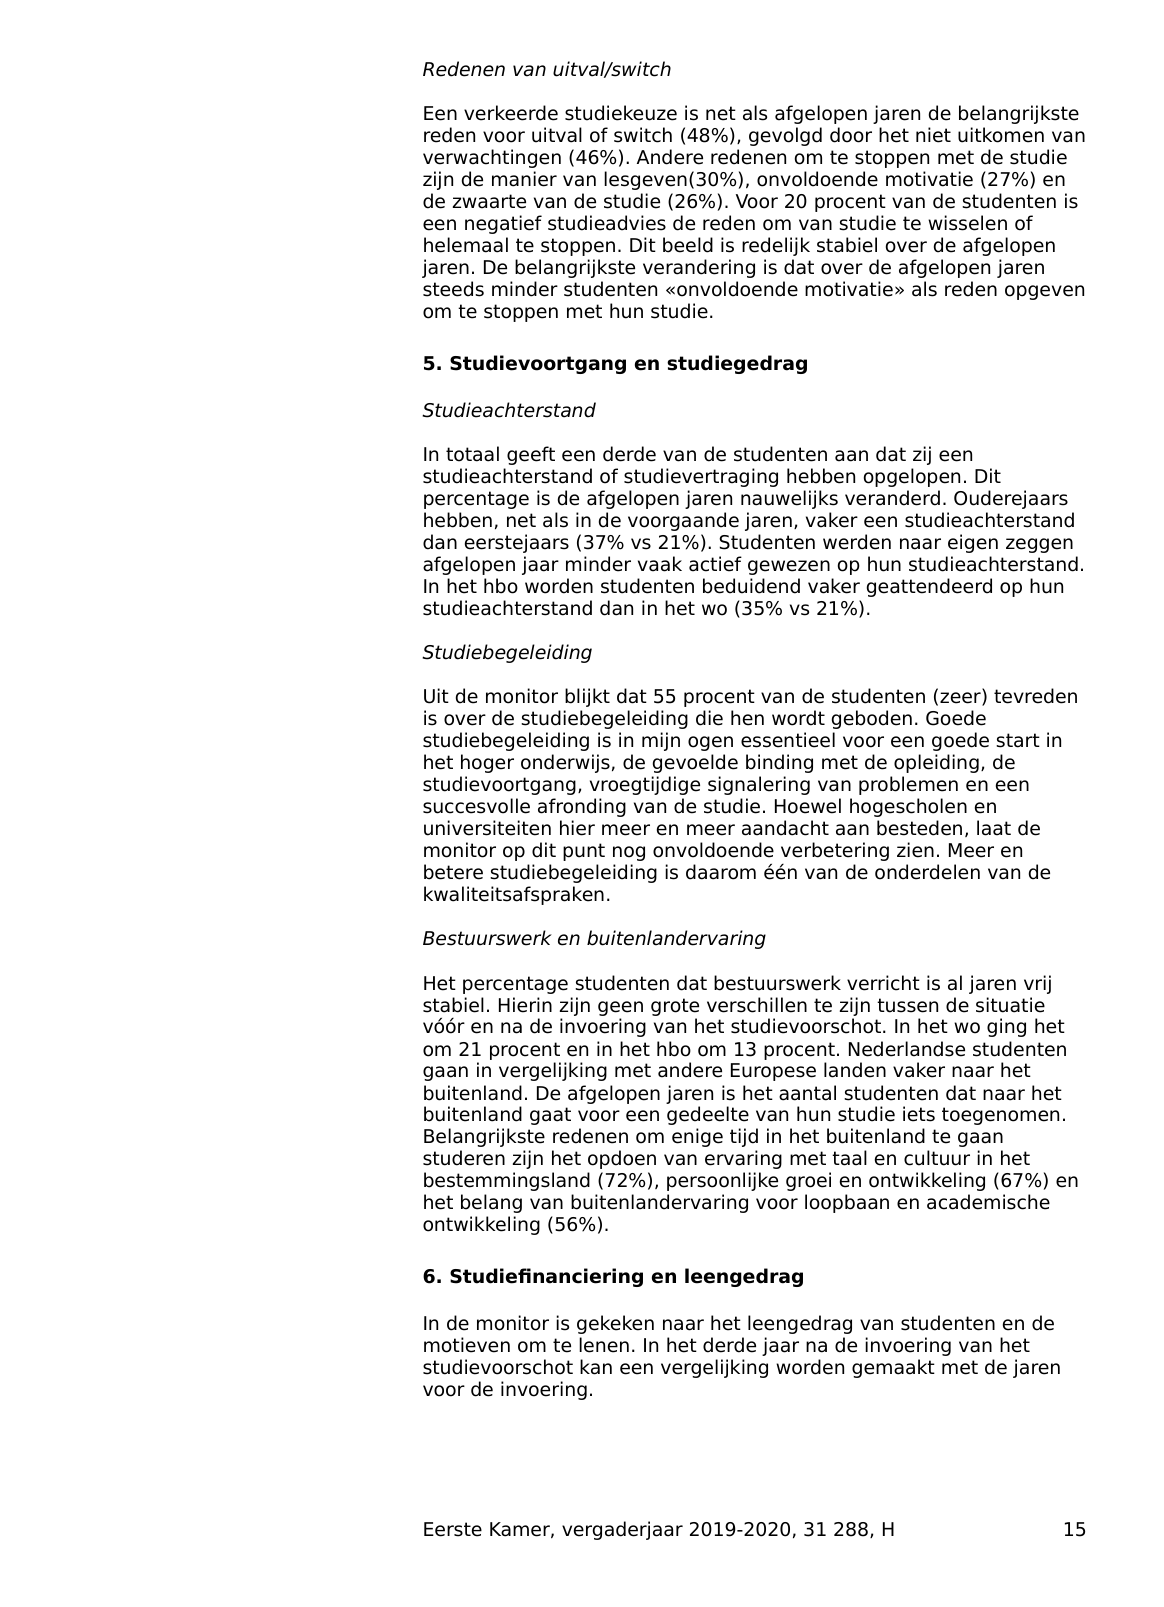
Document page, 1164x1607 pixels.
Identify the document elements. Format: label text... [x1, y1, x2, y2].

subtitle 5. Studievoortgang en studiegedrag [422, 353, 1087, 375]
subtitle 6. Studiefinanciering en leengedrag [422, 1266, 1087, 1288]
text Uit de monitor blijkt dat 55 procent van de studenten (zeer) tevreden is over de studiebegeleiding die hen wordt geboden. Goede studiebegeleiding is in mijn ogen essentieel voor een goede start in het hoger onderwijs, de gevoelde binding met de opleiding, de studievoortgang, vroegtijdige signalering van problemen en een succesvolle afronding van de studie. Hoewel hogescholen en universiteiten hier meer en meer aandacht aan besteden, laat de monitor op dit punt nog onvoldoende verbetering zien. Meer en betere studiebegeleiding is daarom één van de onderdelen van de kwaliteitsafspraken. [422, 686, 1087, 906]
text Een verkeerde studiekeuze is net als afgelopen jaren de belangrijkste reden voor uitval of switch (48%), gevolgd door het niet uitkomen van verwachtingen (46%). Andere redenen om te stoppen met de studie zijn de manier van lesgeven(30%), onvoldoende motivatie (27%) en de zwaarte van de studie (26%). Voor 20 procent van de studenten is een negatief studieadvies de reden om van studie te wisselen of helemaal te stoppen. Dit beeld is redelijk stabiel over de afgelopen jaren. De belangrijkste verandering is dat over de afgelopen jaren steeds minder studenten «onvoldoende motivatie» als reden opgeven om te stoppen met hun studie. [422, 103, 1087, 323]
text Het percentage studenten dat bestuurswerk verricht is al jaren vrij stabiel. Hierin zijn geen grote verschillen te zijn tussen de situatie vóór en na de invoering van het studievoorschot. In het wo ging het om 21 procent en in het hbo om 13 procent. Nederlandse studenten gaan in vergelijking met andere Europese landen vaker naar het buitenland. De afgelopen jaren is het aantal studenten dat naar het buitenland gaat voor een gedeelte van hun studie iets toegenomen. Belangrijkste redenen om enige tijd in het buitenland te gaan studeren zijn het opdoen van ervaring met taal en cultuur in het bestemmingsland (72%), persoonlijke groei en ontwikkeling (67%) en het belang van buitenlandervaring voor loopbaan en academische ontwikkeling (56%). [422, 972, 1087, 1236]
text In totaal geeft een derde van de studenten aan dat zij een studieachterstand of studievertraging hebben opgelopen. Dit percentage is de afgelopen jaren nauwelijks veranderd. Ouderejaars hebben, net als in de voorgaande jaren, vaker een studieachterstand dan eerstejaars (37% vs 21%). Studenten werden naar eigen zeggen afgelopen jaar minder vaak actief gewezen op hun studieachterstand. In het hbo worden studenten beduidend vaker geattendeerd op hun studieachterstand dan in het wo (35% vs 21%). [422, 444, 1087, 620]
subtitle Redenen van uitval/switch [422, 59, 1087, 81]
subtitle Studiebegeleiding [422, 642, 1087, 664]
subtitle Studieachterstand [422, 400, 1087, 422]
subtitle Bestuurswerk en buitenlandervaring [422, 928, 1087, 950]
text In de monitor is gekeken naar het leengedrag van studenten en de motieven om te lenen. In het derde jaar na de invoering van het studievoorschot kan een vergelijking worden gemaakt met de jaren voor de invoering. [422, 1313, 1087, 1401]
